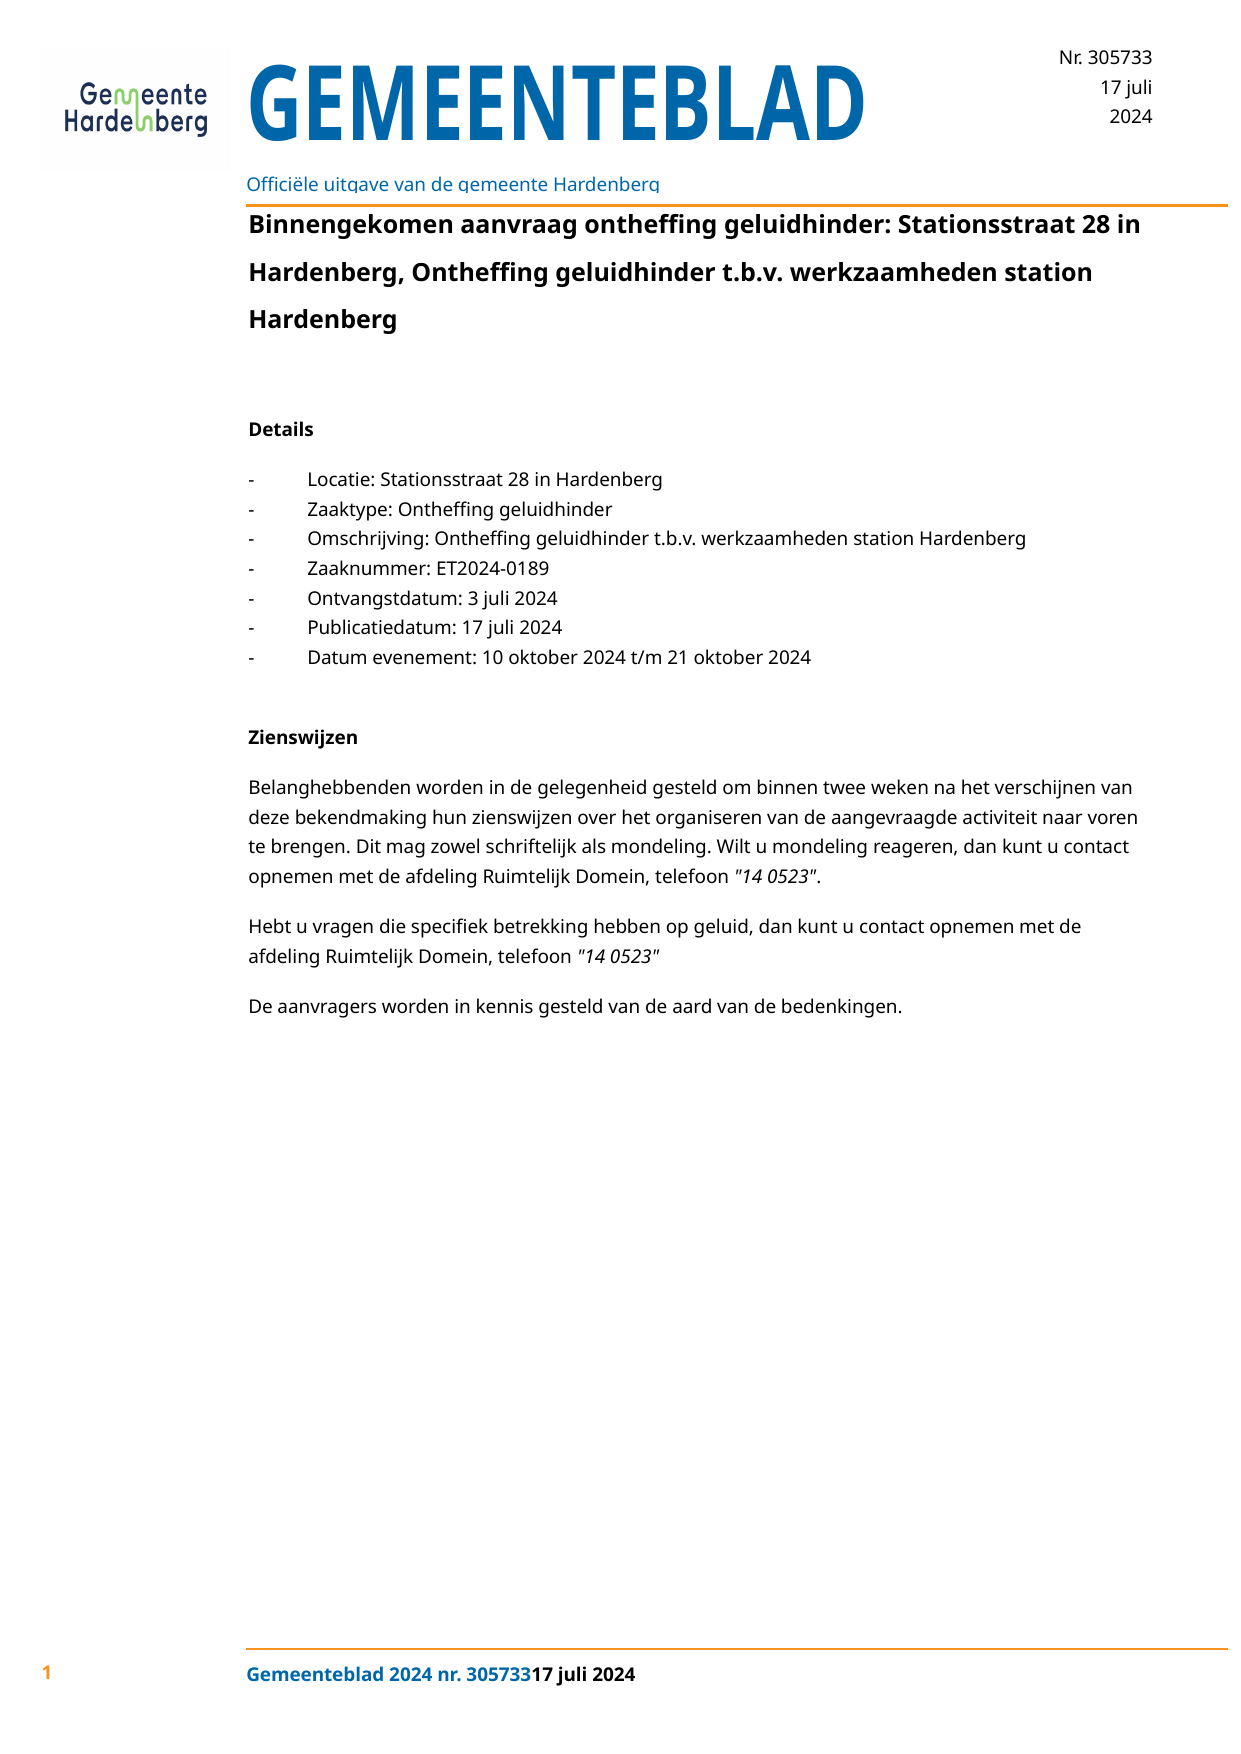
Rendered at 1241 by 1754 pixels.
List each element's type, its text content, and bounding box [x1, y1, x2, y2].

text Hebt u vragen die specifiek betrekking hebben op geluid, dan kunt u contact opnemen met de afdeling Ruimtelijk Domein, telefoon "14 0523" [248, 913, 1152, 969]
text De aanvragers worden in kennis gesteld van de aard van de bedenkingen. [248, 993, 1152, 1019]
list Datum evenement: 10 oktober 2024 t/m 21 oktober 2024 [248, 644, 1152, 669]
list Zaaktype: Ontheffing geluidhinder [248, 496, 1152, 522]
text Zienswijzen [248, 724, 1152, 749]
text Binnengekomen aanvraag ontheffing geluidhinder: Stationsstraat 28 in Hardenberg, Ontheffing geluidhinder t.b.v. werkzaamheden station Hardenberg [248, 207, 1152, 336]
picture [41, 47, 231, 172]
list Locatie: Stationsstraat 28 in Hardenberg [248, 466, 1152, 492]
list Publicatiedatum: 17 juli 2024 [248, 614, 1152, 640]
list Omschrijving: Ontheffing geluidhinder t.b.v. werkzaamheden station Hardenberg [248, 526, 1152, 551]
text Details [248, 416, 1152, 442]
list Ontvangstdatum: 3 juli 2024 [248, 585, 1152, 610]
text Belanghebbenden worden in de gelegenheid gesteld om binnen twee weken na het verschijnen van deze bekendmaking hun zienswijzen over het organiseren van de aangevraagde activiteit naar voren te brengen. Dit mag zowel schriftelijk als mondeling. Wilt u mondeling reageren, dan kunt u contact opnemen met de afdeling Ruimtelijk Domein, telefoon "14 0523". [248, 774, 1152, 889]
list Zaaknummer: ET2024-0189 [248, 555, 1152, 581]
